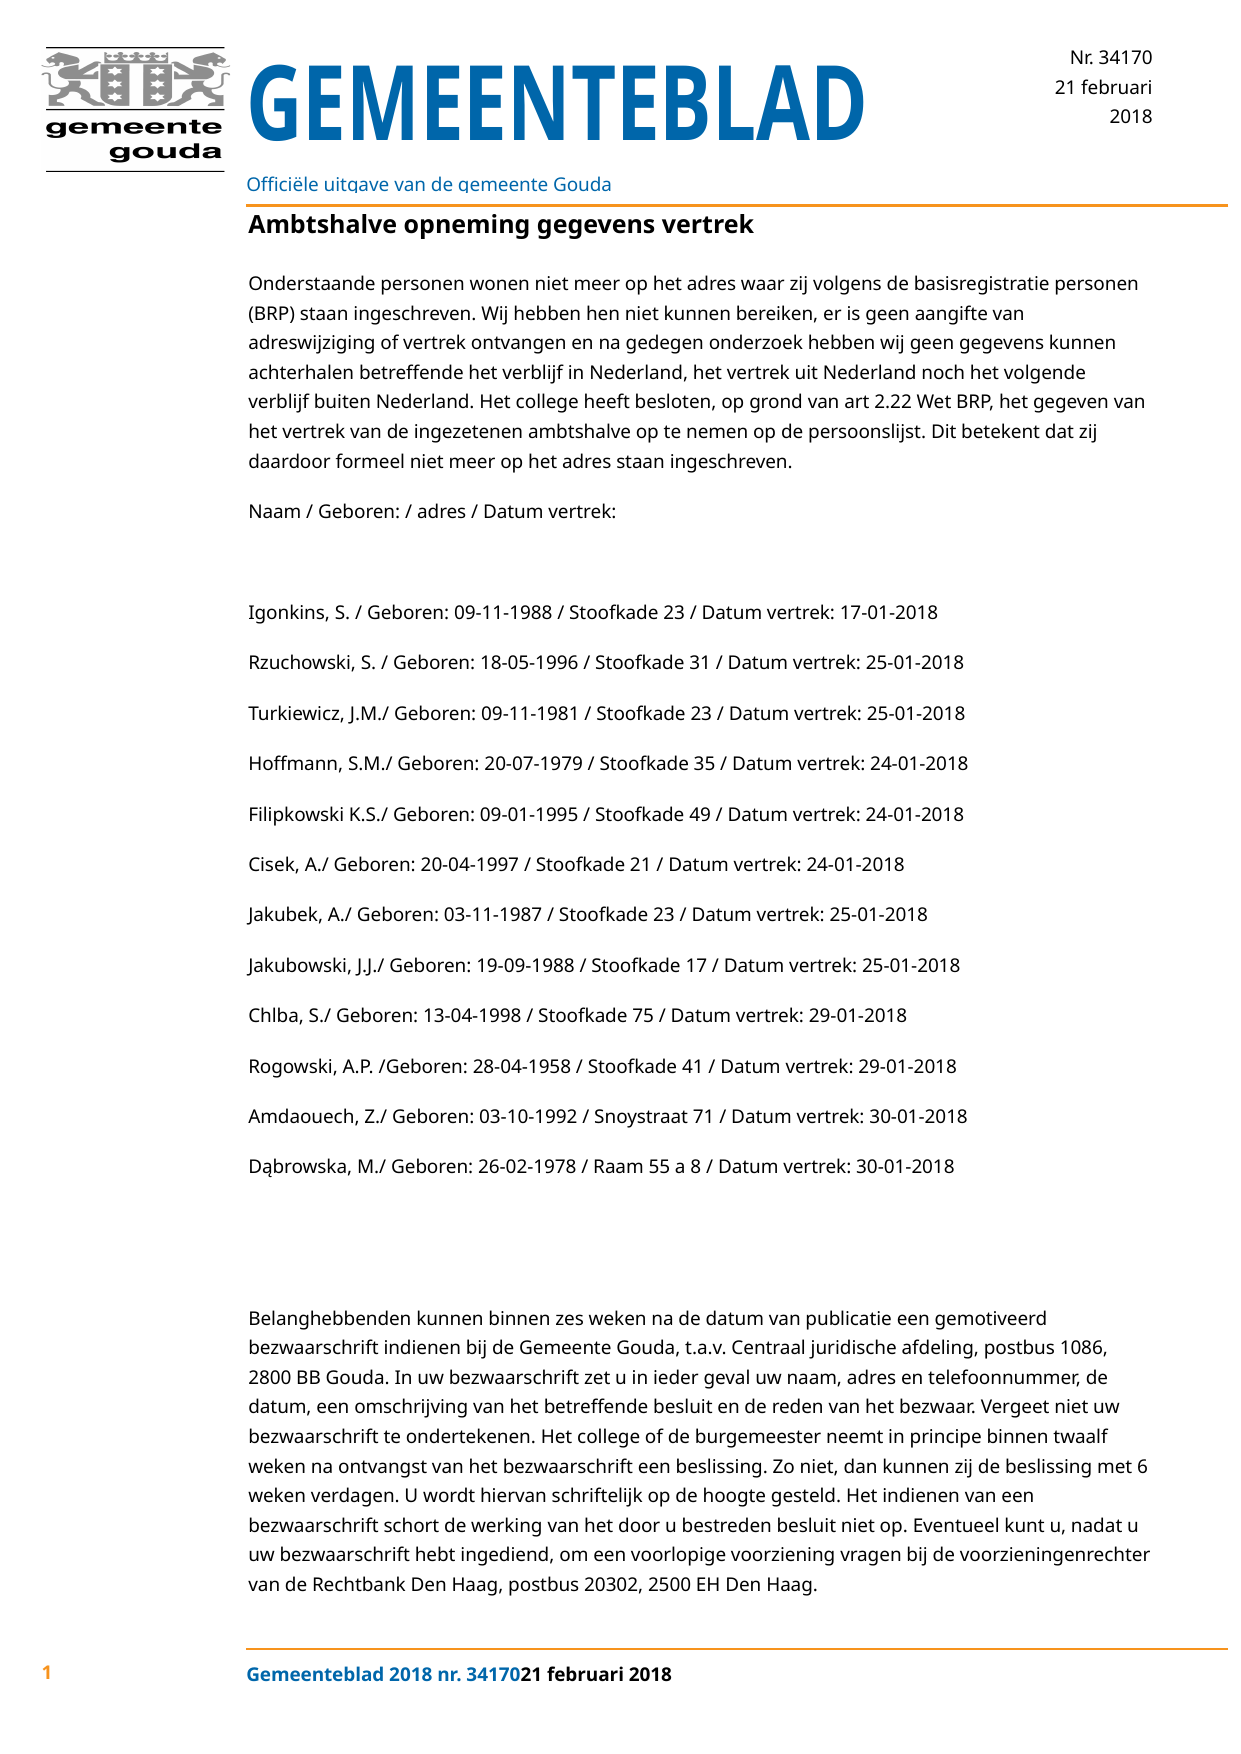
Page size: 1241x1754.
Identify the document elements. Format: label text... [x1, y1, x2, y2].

text Amdaouech, Z./ Geboren: 03-10-1992 / Snoystraat 71 / Datum vertrek: 30-01-2018 [248, 1103, 1152, 1129]
text Chlba, S./ Geboren: 13-04-1998 / Stoofkade 75 / Datum vertrek: 29-01-2018 [248, 1002, 1152, 1028]
text Ambtshalve opneming gegevens vertrek [248, 207, 1152, 241]
text Jakubowski, J.J./ Geboren: 19-09-1988 / Stoofkade 17 / Datum vertrek: 25-01-2018 [248, 952, 1152, 978]
text Filipkowski K.S./ Geboren: 09-01-1995 / Stoofkade 49 / Datum vertrek: 24-01-2018 [248, 801, 1152, 826]
text Rzuchowski, S. / Geboren: 18-05-1996 / Stoofkade 31 / Datum vertrek: 25-01-2018 [248, 649, 1152, 675]
text Igonkins, S. / Geboren: 09-11-1988 / Stoofkade 23 / Datum vertrek: 17-01-2018 [248, 599, 1152, 625]
text Cisek, A./ Geboren: 20-04-1997 / Stoofkade 21 / Datum vertrek: 24-01-2018 [248, 851, 1152, 877]
text Dąbrowska, M./ Geboren: 26-02-1978 / Raam 55 a 8 / Datum vertrek: 30-01-2018 [248, 1154, 1152, 1179]
picture [41, 47, 231, 172]
text Belanghebbenden kunnen binnen zes weken na de datum van publicatie een gemotiveerd bezwaarschrift indienen bij de Gemeente Gouda, t.a.v. Centraal juridische afdeling, postbus 1086, 2800 BB Gouda. In uw bezwaarschrift zet u in ieder geval uw naam, adres en telefoonnummer, de datum, een omschrijving van het betreffende besluit en de reden van het bezwaar. Vergeet niet uw bezwaarschrift te ondertekenen. Het college of de burgemeester neemt in principe binnen twaalf weken na ontvangst van het bezwaarschrift een beslissing. Zo niet, dan kunnen zij de beslissing met 6 weken verdagen. U wordt hiervan schriftelijk op de hoogte gesteld. Het indienen van een bezwaarschrift schort de werking van het door u bestreden besluit niet op. Eventueel kunt u, nadat u uw bezwaarschrift hebt ingediend, om een voorlopige voorziening vragen bij de voorzieningenrechter van de Rechtbank Den Haag, postbus 20302, 2500 EH Den Haag. [248, 1305, 1152, 1597]
text Jakubek, A./ Geboren: 03-11-1987 / Stoofkade 23 / Datum vertrek: 25-01-2018 [248, 902, 1152, 927]
text Naam / Geboren: / adres / Datum vertrek: [248, 498, 1152, 524]
text Turkiewicz, J.M./ Geboren: 09-11-1981 / Stoofkade 23 / Datum vertrek: 25-01-2018 [248, 700, 1152, 726]
text Onderstaande personen wonen niet meer op het adres waar zij volgens de basisregistratie personen (BRP) staan ingeschreven. Wij hebben hen niet kunnen bereiken, er is geen aangifte van adreswijziging of vertrek ontvangen en na gedegen onderzoek hebben wij geen gegevens kunnen achterhalen betreffende het verblijf in Nederland, het vertrek uit Nederland noch het volgende verblijf buiten Nederland. Het college heeft besloten, op grond van art 2.22 Wet BRP, het gegeven van het vertrek van de ingezetenen ambtshalve op te nemen op de persoonslijst. Dit betekent dat zij daardoor formeel niet meer op het adres staan ingeschreven. [248, 270, 1152, 473]
text Hoffmann, S.M./ Geboren: 20-07-1979 / Stoofkade 35 / Datum vertrek: 24-01-2018 [248, 750, 1152, 776]
text Rogowski, A.P. /Geboren: 28-04-1958 / Stoofkade 41 / Datum vertrek: 29-01-2018 [248, 1053, 1152, 1078]
